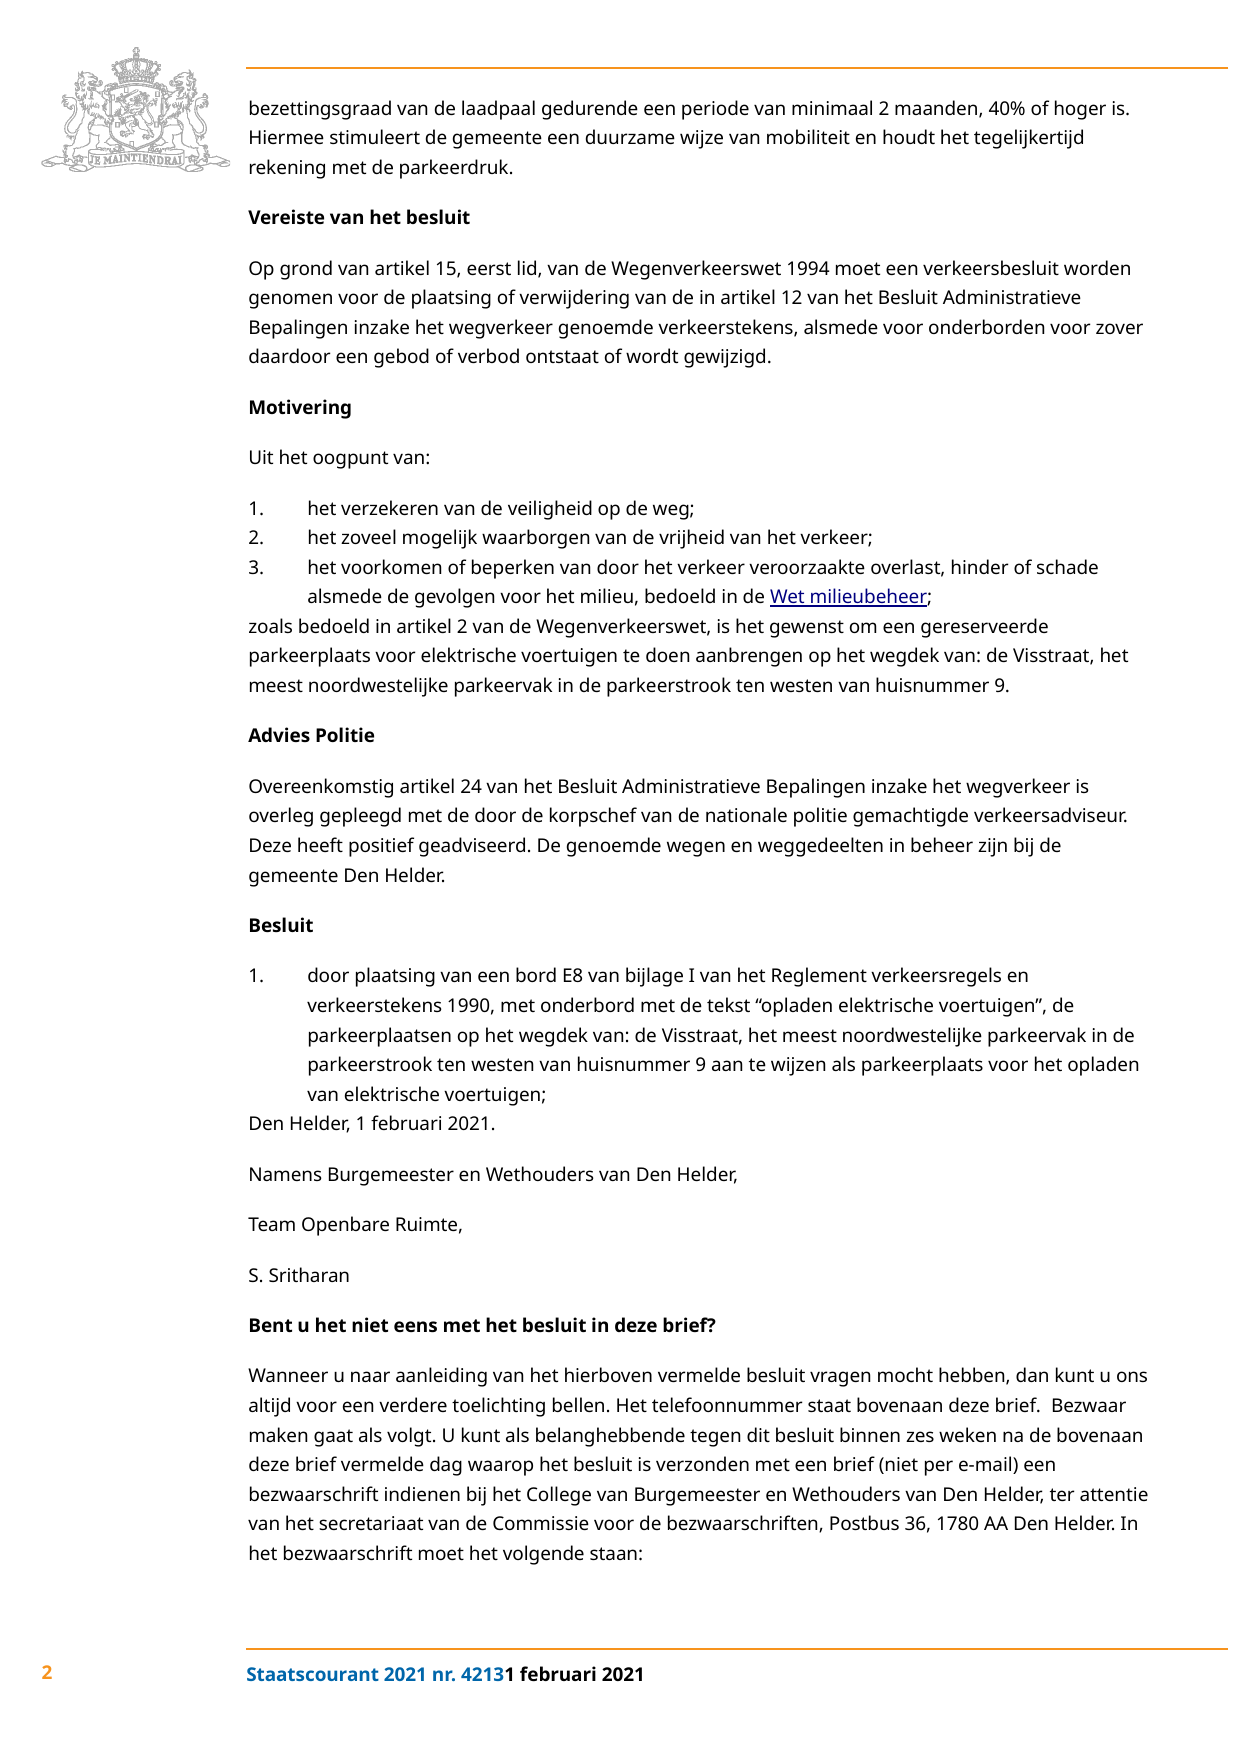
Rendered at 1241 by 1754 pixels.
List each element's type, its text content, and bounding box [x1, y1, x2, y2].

list het verzekeren van de veiligheid op de weg; [248, 495, 1152, 521]
text Vereiste van het besluit [248, 204, 1152, 230]
text Namens Burgemeester en Wethouders van Den Helder, [248, 1161, 1152, 1187]
text Advies Politie [248, 723, 1152, 748]
list het zoveel mogelijk waarborgen van de vrijheid van het verkeer; [248, 524, 1152, 550]
list het voorkomen of beperken van door het verkeer veroorzaakte overlast, hinder of schade alsmede de gevolgen voor het milieu, bedoeld in de Wet milieubeheer; [248, 554, 1152, 609]
text Wanneer u naar aanleiding van het hierboven vermelde besluit vragen mocht hebben, dan kunt u ons altijd voor een verdere toelichting bellen. Het telefoonnummer staat bovenaan deze brief. Bezwaar maken gaat als volgt. U kunt als belanghebbende tegen dit besluit binnen zes weken na de bovenaan deze brief vermelde dag waarop het besluit is verzonden met een brief (niet per e-mail) een bezwaarschrift indienen bij het College van Burgemeester en Wethouders van Den Helder, ter attentie van het secretariaat van de Commissie voor de bezwaarschriften, Postbus 36, 1780 AA Den Helder. In het bezwaarschrift moet het volgende staan: [248, 1363, 1152, 1566]
text Uit het oogpunt van: [248, 444, 1152, 470]
text Motivering [248, 394, 1152, 420]
picture [41, 47, 231, 172]
text Team Openbare Ruimte, [248, 1211, 1152, 1237]
text bezettingsgraad van de laadpaal gedurende een periode van minimaal 2 maanden, 40% of hoger is. Hiermee stimuleert de gemeente een duurzame wijze van mobiliteit en houdt het tegelijkertijd rekening met de parkeerdruk. [248, 95, 1152, 180]
text Den Helder, 1 februari 2021. [248, 1111, 1152, 1136]
text Besluit [248, 912, 1152, 938]
list door plaatsing van een bord E8 van bijlage I van het Reglement verkeersregels en verkeerstekens 1990, met onderbord met de tekst “opladen elektrische voertuigen”, de parkeerplaatsen op het wegdek van: de Visstraat, het meest noordwestelijke parkeervak in de parkeerstrook ten westen van huisnummer 9 aan te wijzen als parkeerplaats voor het opladen van elektrische voertuigen; [248, 963, 1152, 1107]
text S. Sritharan [248, 1262, 1152, 1288]
text Op grond van artikel 15, eerst lid, van de Wegenverkeerswet 1994 moet een verkeersbesluit worden genomen voor de plaatsing of verwijdering van de in artikel 12 van het Besluit Administratieve Bepalingen inzake het wegverkeer genoemde verkeerstekens, alsmede voor onderborden voor zover daardoor een gebod of verbod ontstaat of wordt gewijzigd. [248, 255, 1152, 369]
text Overeenkomstig artikel 24 van het Besluit Administratieve Bepalingen inzake het wegverkeer is overleg gepleegd met de door de korpschef van de nationale politie gemachtigde verkeersadviseur. Deze heeft positief geadviseerd. De genoemde wegen en weggedeelten in beheer zijn bij de gemeente Den Helder. [248, 773, 1152, 888]
text zoals bedoeld in artikel 2 van de Wegenverkeerswet, is het gewenst om een gereserveerde parkeerplaats voor elektrische voertuigen te doen aanbrengen op het wegdek van: de Visstraat, het meest noordwestelijke parkeervak in de parkeerstrook ten westen van huisnummer 9. [248, 613, 1152, 698]
text Bent u het niet eens met het besluit in deze brief? [248, 1312, 1152, 1338]
